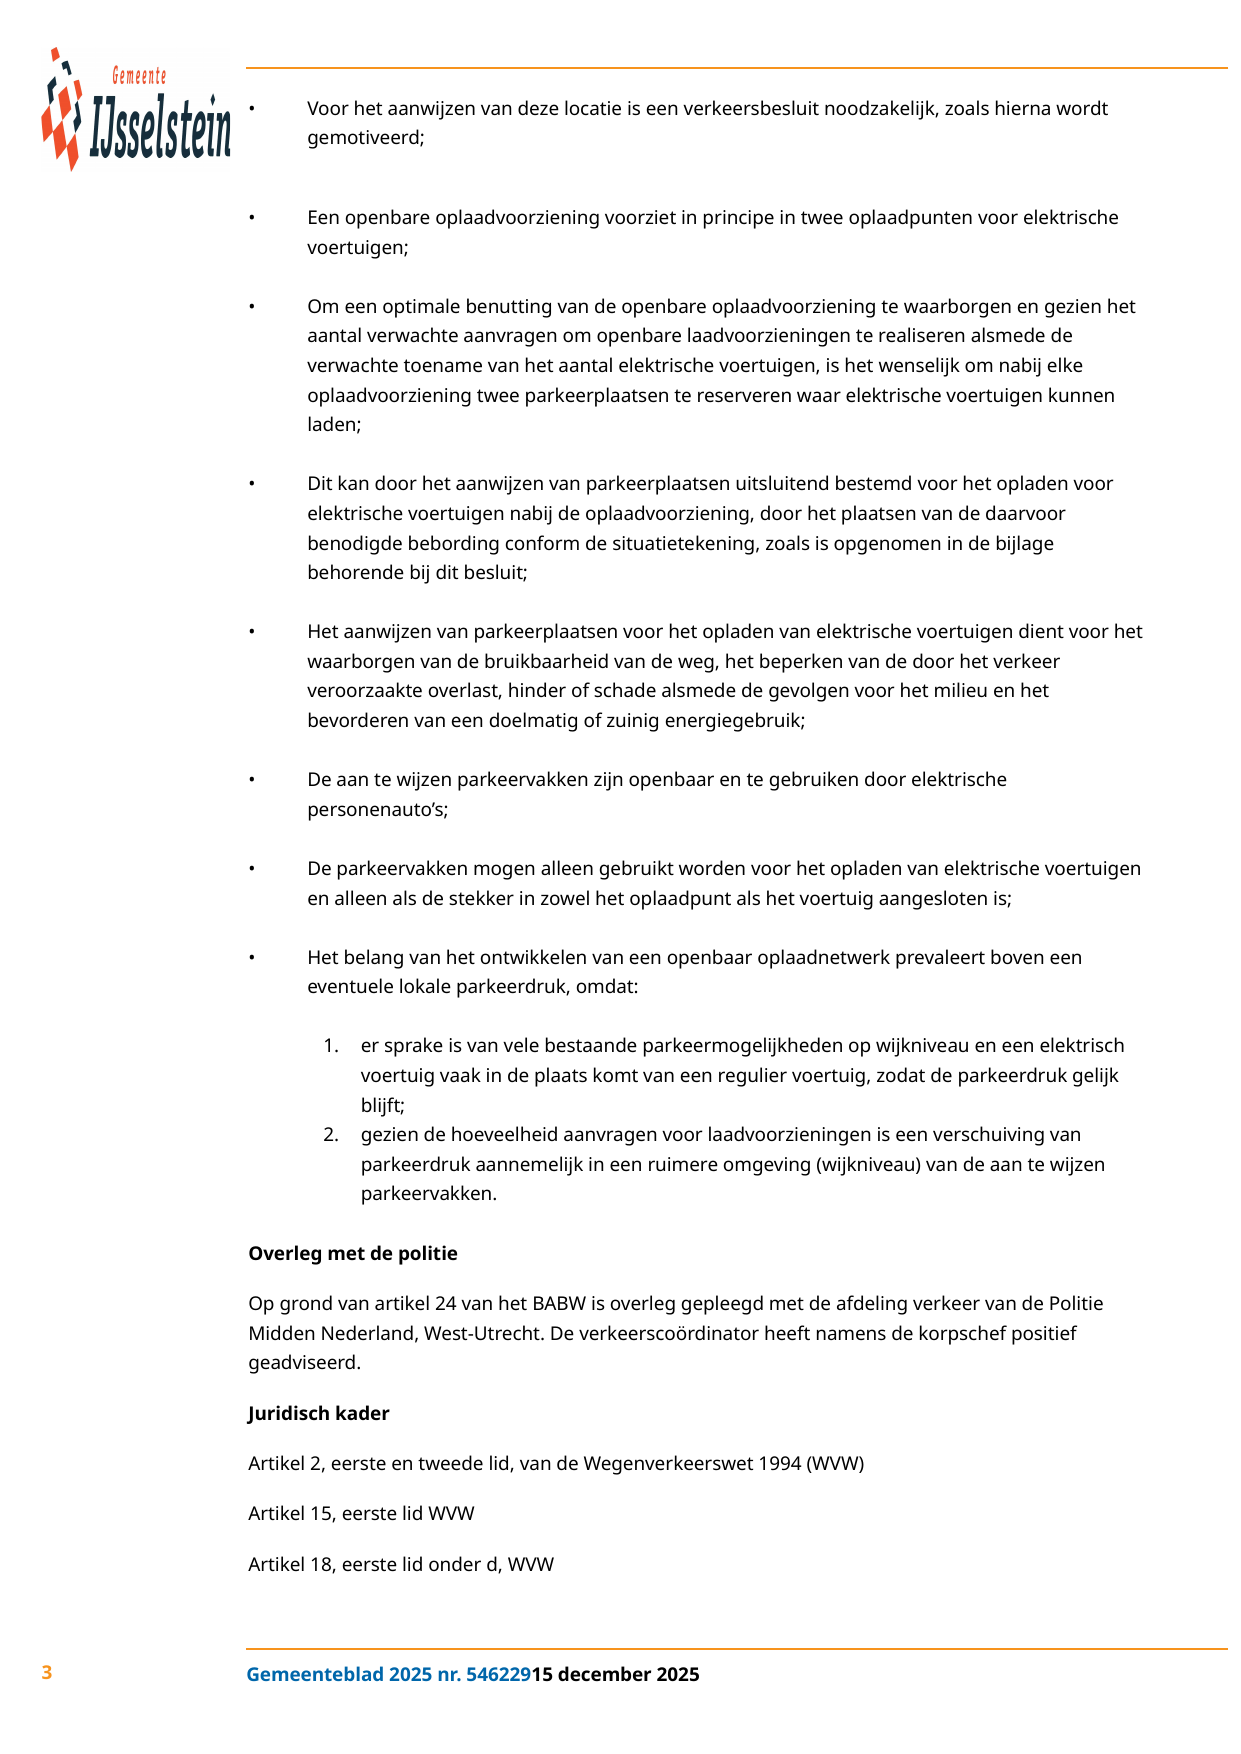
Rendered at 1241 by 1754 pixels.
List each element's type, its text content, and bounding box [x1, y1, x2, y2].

text Juridisch kader [248, 1400, 1152, 1426]
list Het aanwijzen van parkeerplaatsen voor het opladen van elektrische voertuigen dient voor het waarborgen van de bruikbaarheid van de weg, het beperken van de door het verkeer veroorzaakte overlast, hinder of schade alsmede de gevolgen voor het milieu en het bevorderen van een doelmatig of zuinig energiegebruik; [248, 618, 1152, 733]
list Dit kan door het aanwijzen van parkeerplaatsen uitsluitend bestemd voor het opladen voor elektrische voertuigen nabij de oplaadvoorziening, door het plaatsen van de daarvoor benodigde bebording conform de situatietekening, zoals is opgenomen in de bijlage behorende bij dit besluit; [248, 471, 1152, 585]
list er sprake is van vele bestaande parkeermogelijkheden op wijkniveau en een elektrisch voertuig vaak in de plaats komt van een regulier voertuig, zodat de parkeerdruk gelijk blijft; [323, 1033, 1152, 1118]
list Om een optimale benutting van de openbare oplaadvoorziening te waarborgen en gezien het aantal verwachte aanvragen om openbare laadvoorzieningen te realiseren alsmede de verwachte toename van het aantal elektrische voertuigen, is het wenselijk om nabij elke oplaadvoorziening twee parkeerplaatsen te reserveren waar elektrische voertuigen kunnen laden; [248, 293, 1152, 437]
text Artikel 18, eerste lid onder d, WVW [248, 1551, 1152, 1577]
text Op grond van artikel 24 van het BABW is overleg gepleegd met de afdeling verkeer van de Politie Midden Nederland, West-Utrecht. De verkeerscoördinator heeft namens de korpschef positief geadviseerd. [248, 1290, 1152, 1375]
list Voor het aanwijzen van deze locatie is een verkeersbesluit noodzakelijk, zoals hierna wordt gemotiveerd; [248, 95, 1152, 150]
list De parkeervakken mogen alleen gebruikt worden voor het opladen van elektrische voertuigen en alleen als de stekker in zowel het oplaadpunt als het voertuig aangesloten is; [248, 855, 1152, 911]
text Artikel 15, eerste lid WVW [248, 1501, 1152, 1526]
list Het belang van het ontwikkelen van een openbaar oplaadnetwerk prevaleert boven een eventuele lokale parkeerdruk, omdat: [248, 944, 1152, 999]
text Overleg met de politie [248, 1240, 1152, 1266]
list De aan te wijzen parkeervakken zijn openbaar en te gebruiken door elektrische personenauto’s; [248, 766, 1152, 822]
list Een openbare oplaadvoorziening voorziet in principe in twee oplaadpunten voor elektrische voertuigen; [248, 204, 1152, 260]
text Artikel 2, eerste en tweede lid, van de Wegenverkeerswet 1994 (WVW) [248, 1450, 1152, 1476]
list gezien de hoeveelheid aanvragen voor laadvoorzieningen is een verschuiving van parkeerdruk aannemelijk in een ruimere omgeving (wijkniveau) van de aan te wijzen parkeervakken. [323, 1121, 1152, 1206]
picture [41, 47, 231, 172]
